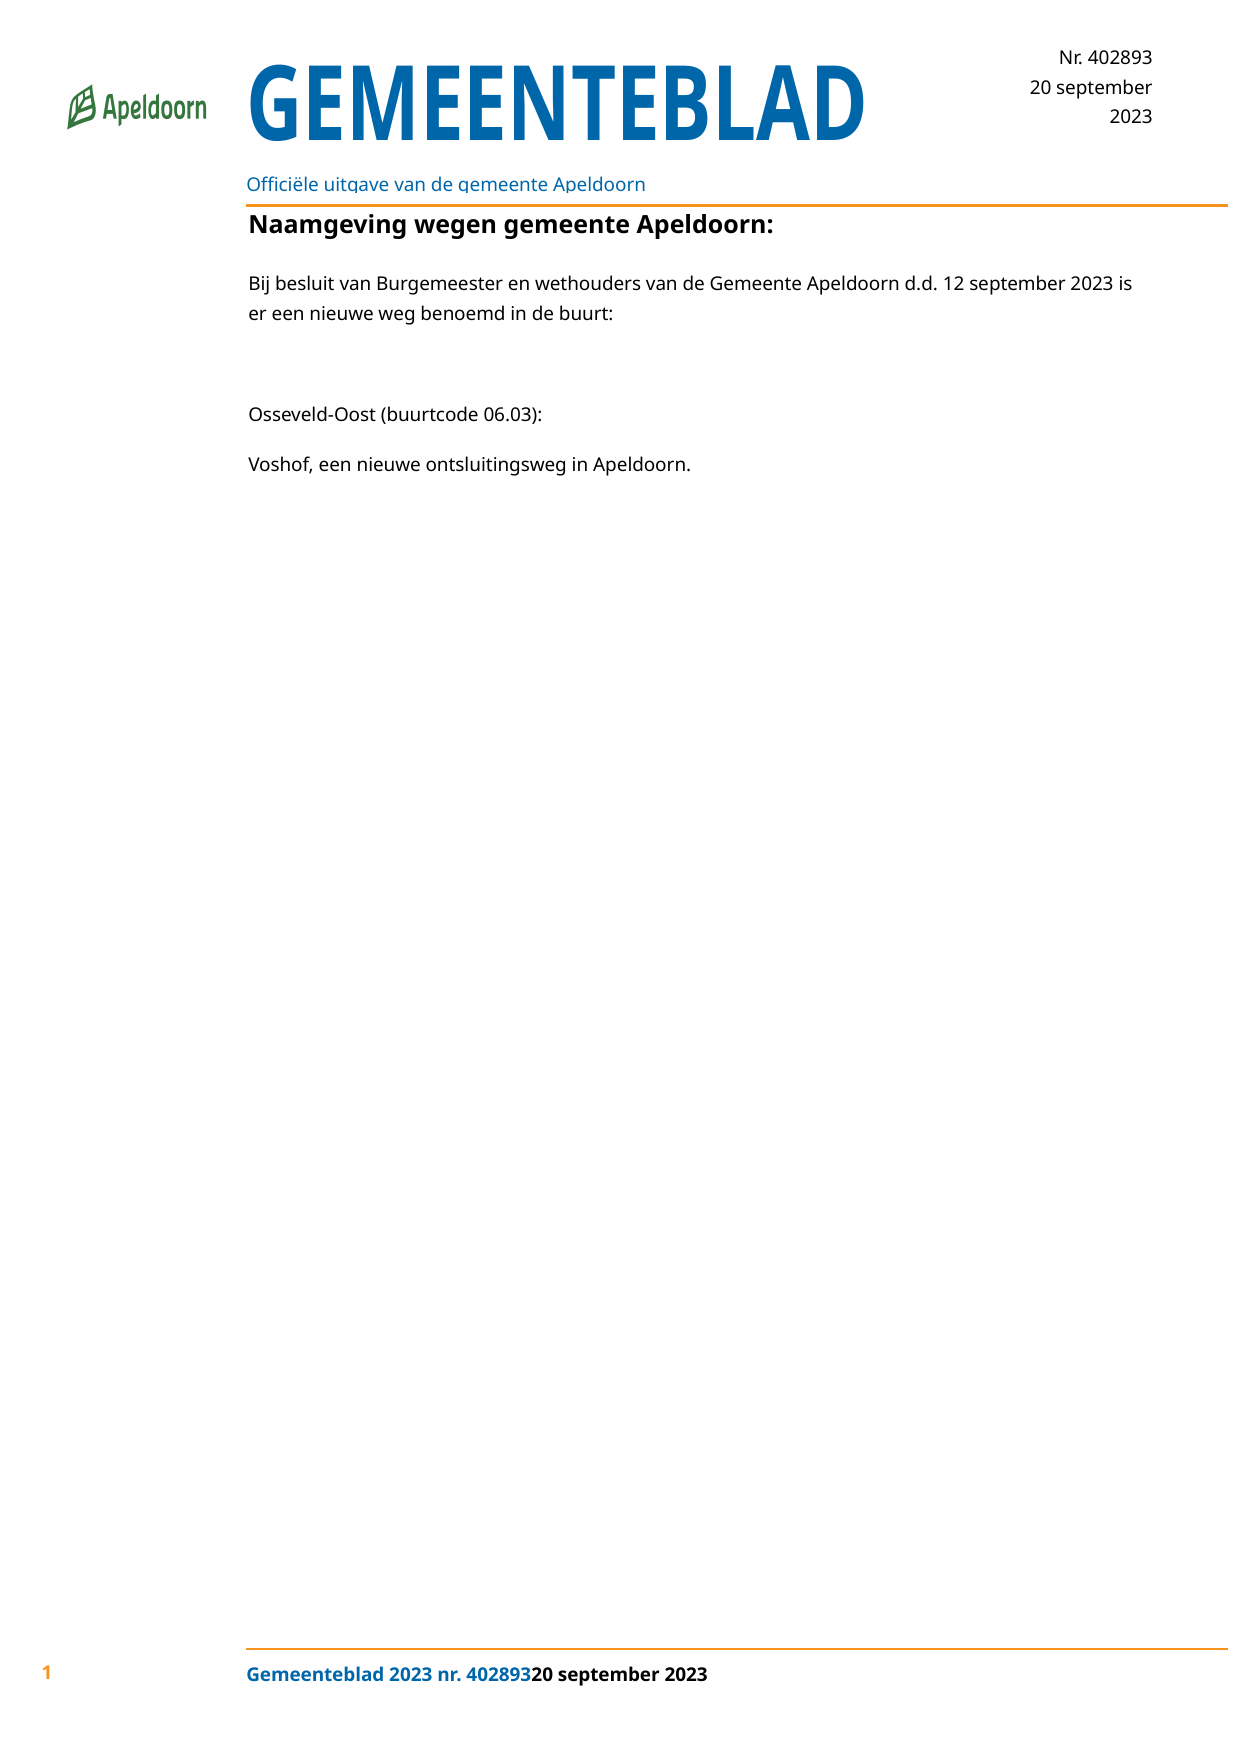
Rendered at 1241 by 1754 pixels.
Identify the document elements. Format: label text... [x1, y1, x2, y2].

picture [41, 47, 231, 172]
text Naamgeving wegen gemeente Apeldoorn: [248, 207, 1152, 241]
text Voshof, een nieuwe ontsluitingsweg in Apeldoorn. [248, 451, 1152, 477]
text Bij besluit van Burgemeester en wethouders van de Gemeente Apeldoorn d.d. 12 september 2023 is er een nieuwe weg benoemd in de buurt: [248, 270, 1152, 326]
text Osseveld-Oost (buurtcode 06.03): [248, 401, 1152, 426]
